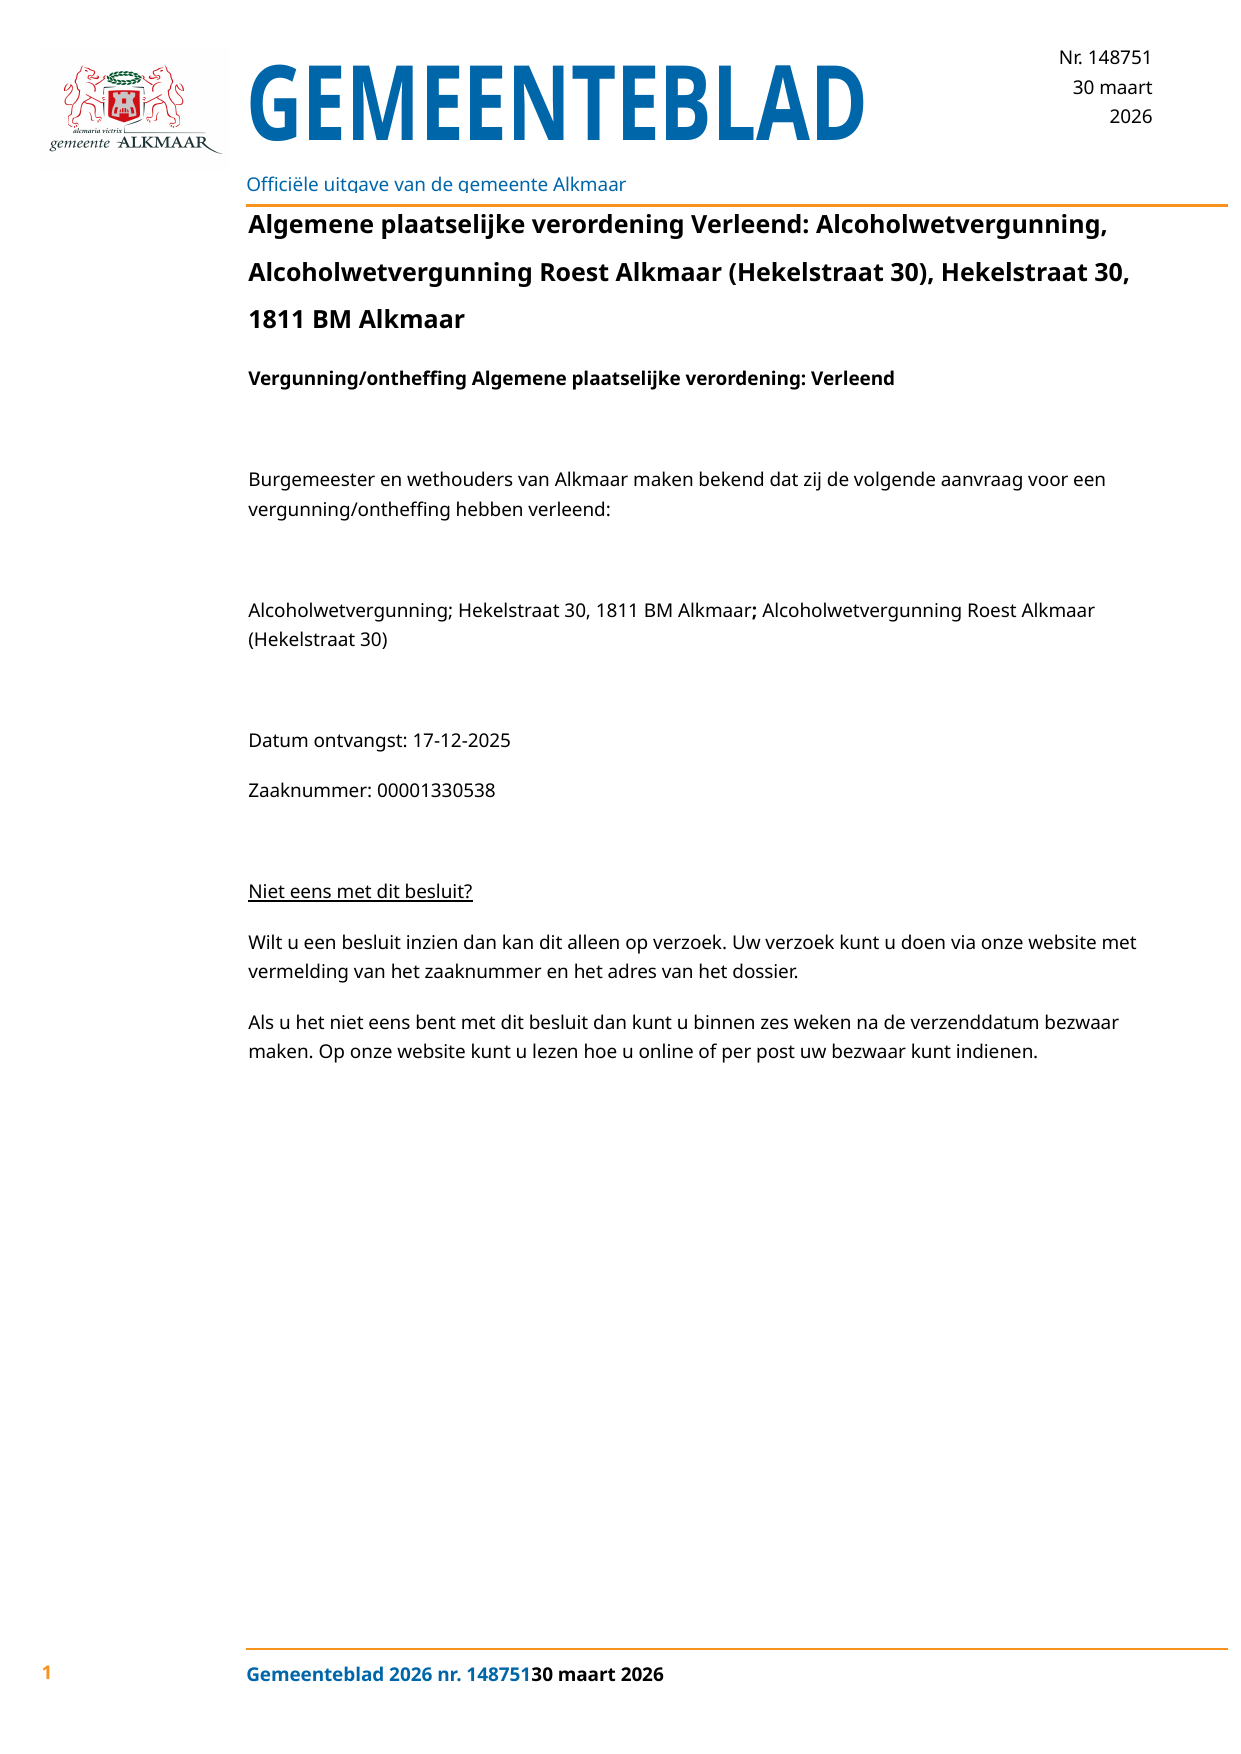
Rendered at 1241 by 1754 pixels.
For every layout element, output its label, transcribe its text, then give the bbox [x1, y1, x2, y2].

text Datum ontvangst: 17-12-2025 [248, 727, 1152, 753]
text Als u het niet eens bent met dit besluit dan kunt u binnen zes weken na de verzenddatum bezwaar maken. Op onze website kunt u lezen hoe u online of per post uw bezwaar kunt indienen. [248, 1009, 1152, 1064]
text Vergunning/ontheffing Algemene plaatselijke verordening: Verleend [248, 366, 1152, 391]
text Algemene plaatselijke verordening Verleend: Alcoholwetvergunning, Alcoholwetvergunning Roest Alkmaar (Hekelstraat 30), Hekelstraat 30, 1811 BM Alkmaar [248, 207, 1152, 336]
text Zaaknummer: 00001330538 [248, 778, 1152, 803]
text Alcoholwetvergunning; Hekelstraat 30, 1811 BM Alkmaar; Alcoholwetvergunning Roest Alkmaar (Hekelstraat 30) [248, 597, 1152, 652]
picture [41, 47, 231, 172]
text Burgemeester en wethouders van Alkmaar maken bekend dat zij de volgende aanvraag voor een vergunning/ontheffing hebben verleend: [248, 466, 1152, 522]
text Niet eens met dit besluit? [248, 878, 1152, 904]
text Wilt u een besluit inzien dan kan dit alleen op verzoek. Uw verzoek kunt u doen via onze website met vermelding van het zaaknummer en het adres van het dossier. [248, 929, 1152, 984]
